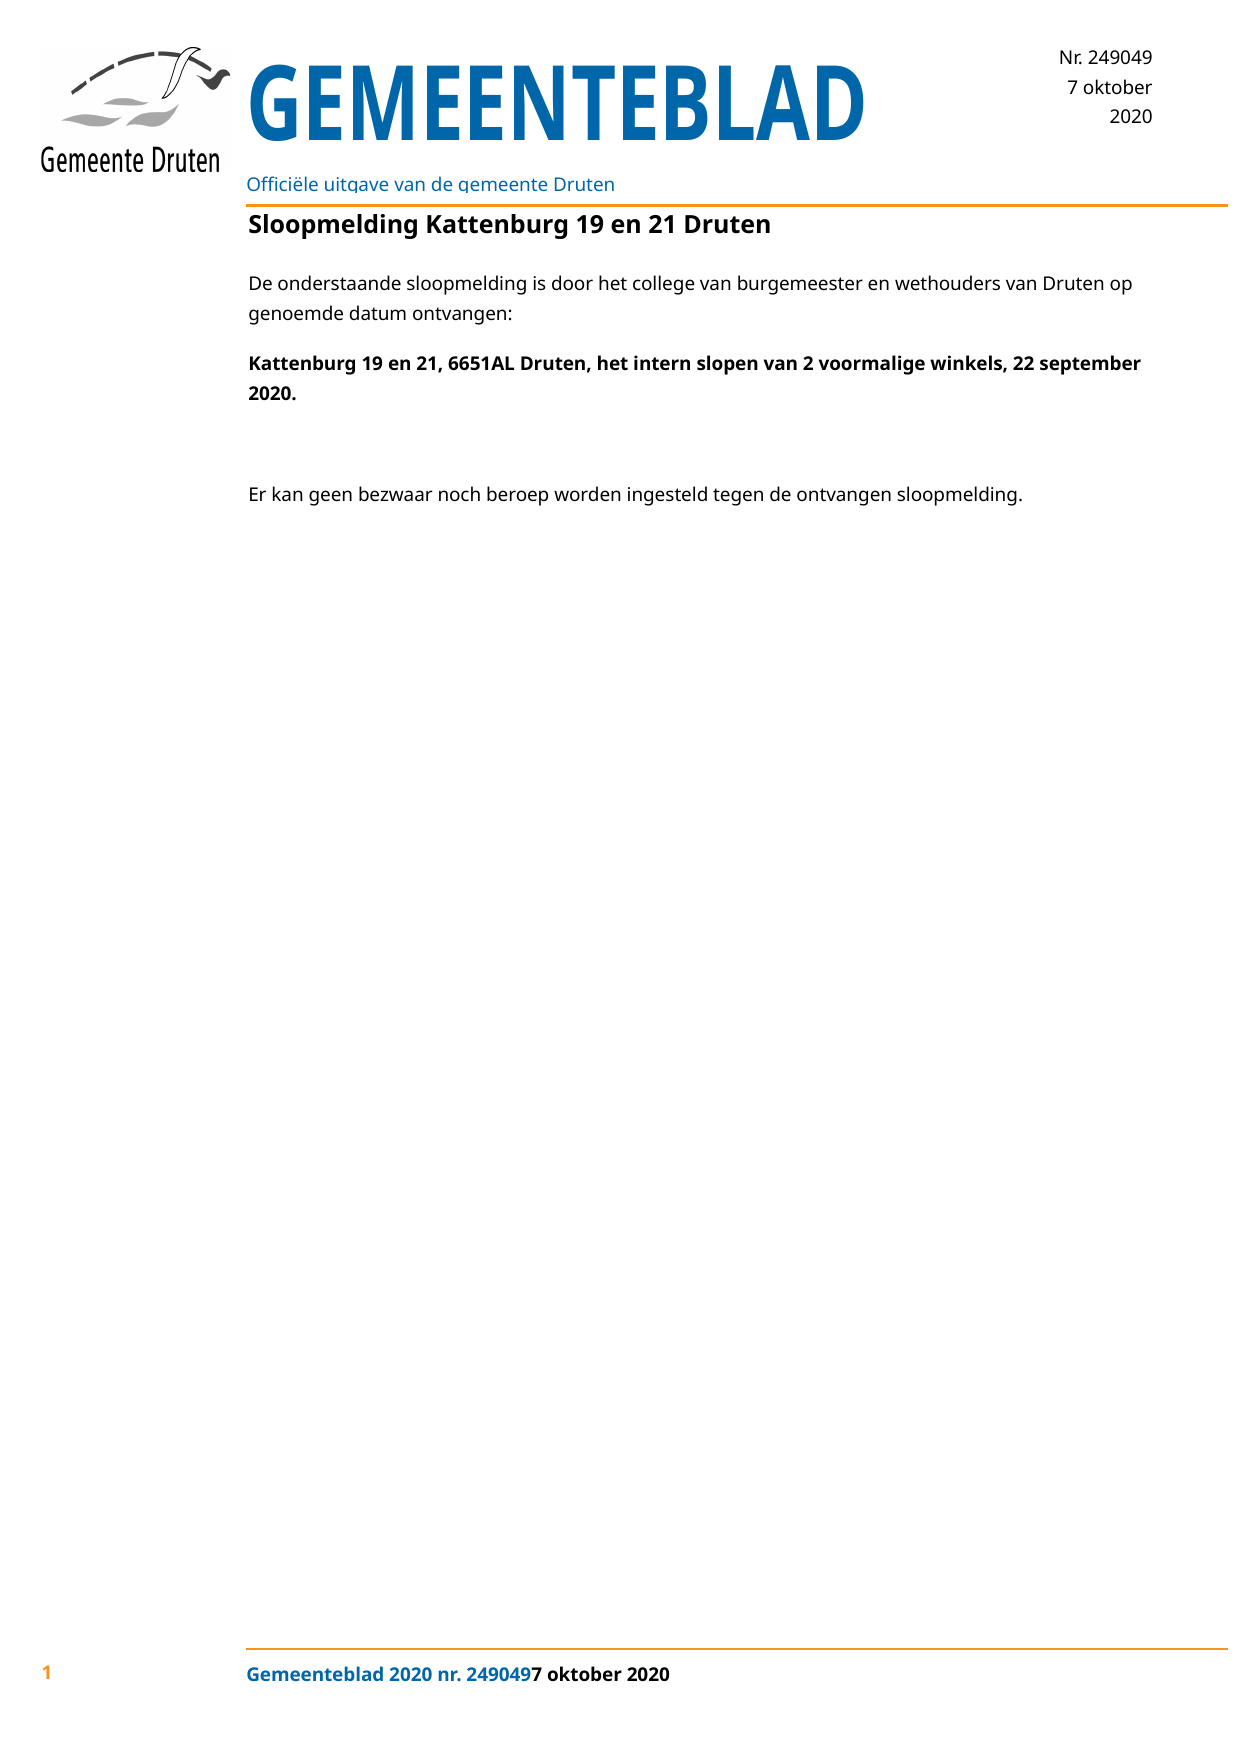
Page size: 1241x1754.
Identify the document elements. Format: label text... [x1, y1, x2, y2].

text De onderstaande sloopmelding is door het college van burgemeester en wethouders van Druten op genoemde datum ontvangen: [248, 270, 1152, 326]
text Kattenburg 19 en 21, 6651AL Druten, het intern slopen van 2 voormalige winkels, 22 september 2020. [248, 350, 1152, 406]
picture [41, 47, 231, 172]
text Er kan geen bezwaar noch beroep worden ingesteld tegen de ontvangen sloopmelding. [248, 481, 1152, 506]
text Sloopmelding Kattenburg 19 en 21 Druten [248, 207, 1152, 241]
